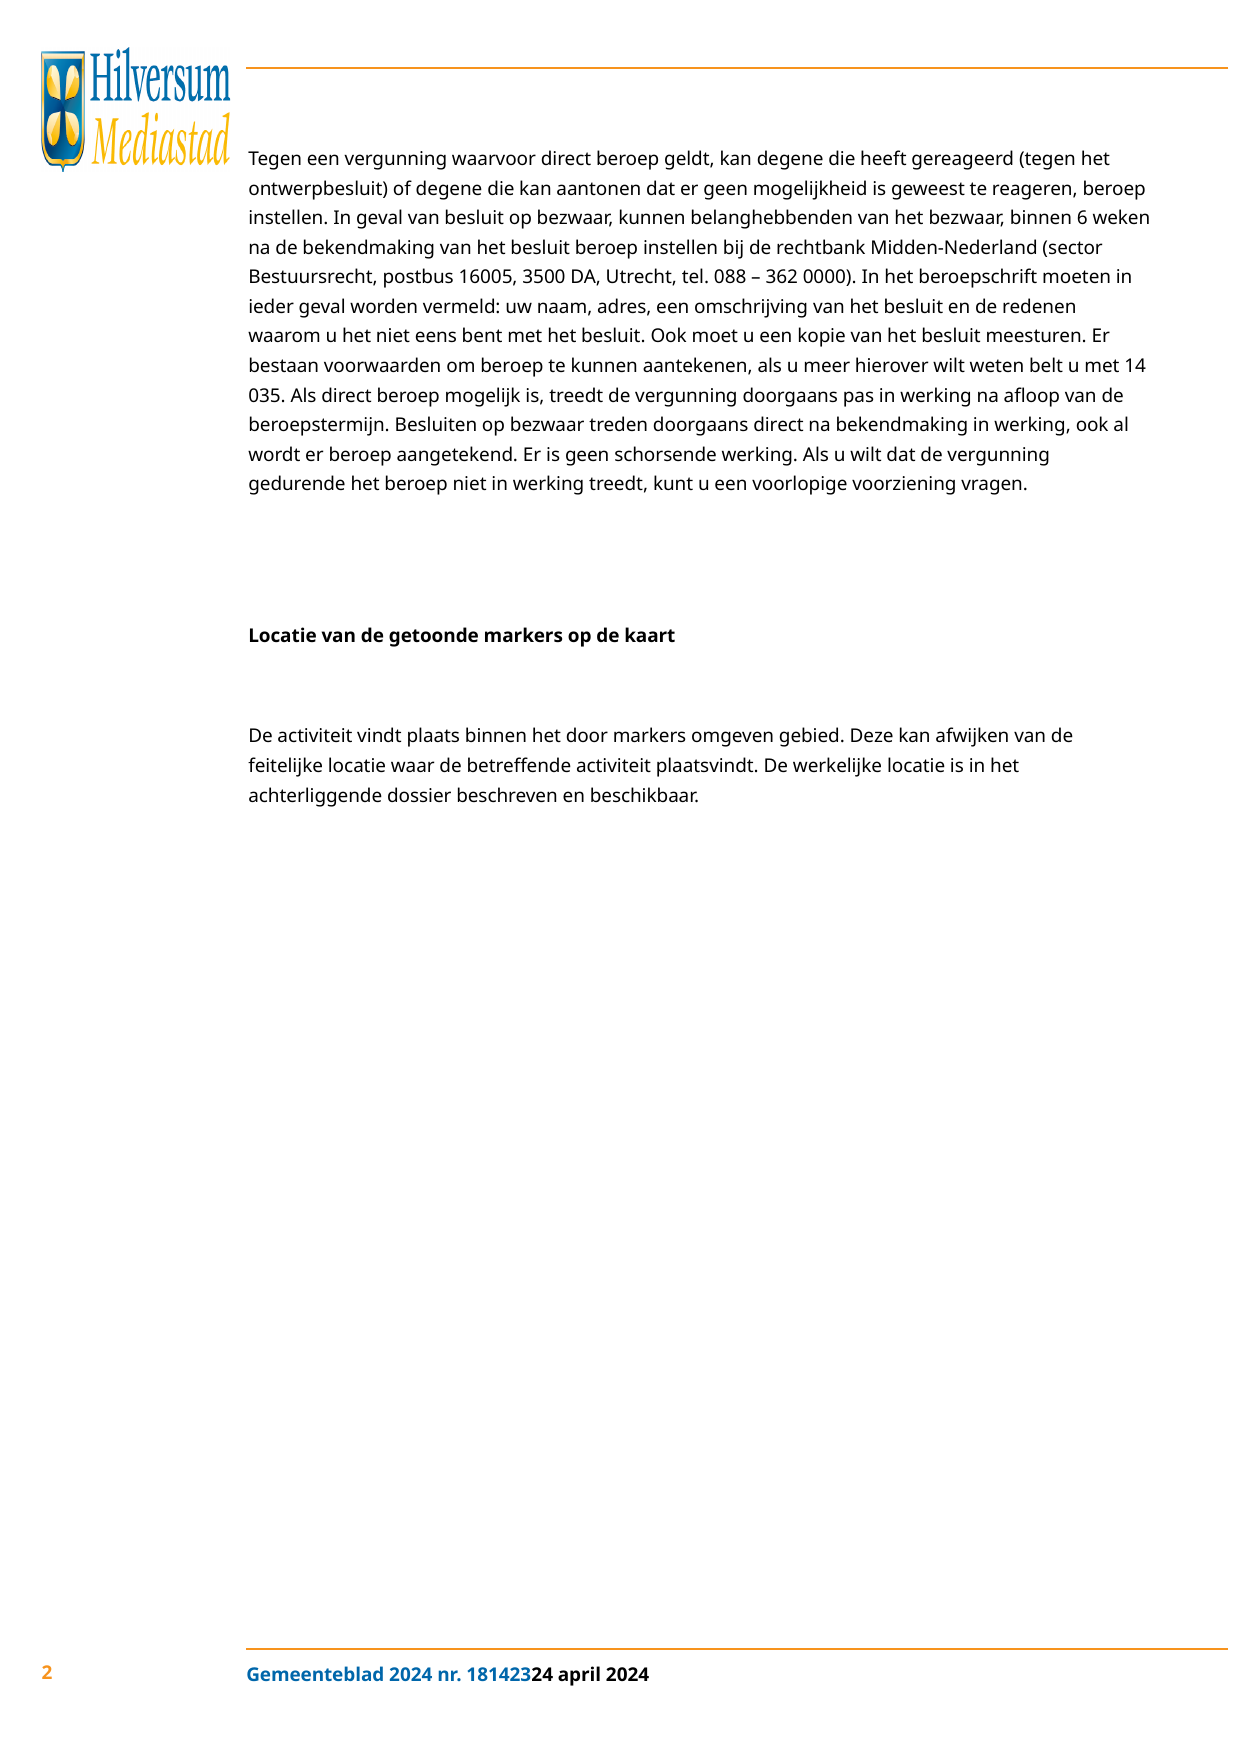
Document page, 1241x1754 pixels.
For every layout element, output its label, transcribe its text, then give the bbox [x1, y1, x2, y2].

text De activiteit vindt plaats binnen het door markers omgeven gebied. Deze kan afwijken van de feitelijke locatie waar de betreffende activiteit plaatsvindt. De werkelijke locatie is in het achterliggende dossier beschreven en beschikbaar. [248, 723, 1152, 808]
text Locatie van de getoonde markers op de kaart [248, 622, 1152, 648]
text Tegen een vergunning waarvoor direct beroep geldt, kan degene die heeft gereageerd (tegen het ontwerpbesluit) of degene die kan aantonen dat er geen mogelijkheid is geweest te reageren, beroep instellen. In geval van besluit op bezwaar, kunnen belanghebbenden van het bezwaar, binnen 6 weken na de bekendmaking van het besluit beroep instellen bij de rechtbank Midden-Nederland (sector Bestuursrecht, postbus 16005, 3500 DA, Utrecht, tel. 088 – 362 0000). In het beroepschrift moeten in ieder geval worden vermeld: uw naam, adres, een omschrijving van het besluit en de redenen waarom u het niet eens bent met het besluit. Ook moet u een kopie van het besluit meesturen. Er bestaan voorwaarden om beroep te kunnen aantekenen, als u meer hierover wilt weten belt u met 14 035. Als direct beroep mogelijk is, treedt de vergunning doorgaans pas in werking na afloop van de beroepstermijn. Besluiten op bezwaar treden doorgaans direct na bekendmaking in werking, ook al wordt er beroep aangetekend. Er is geen schorsende werking. Als u wilt dat de vergunning gedurende het beroep niet in werking treedt, kunt u een voorlopige voorziening vragen. [248, 145, 1152, 496]
picture [41, 47, 231, 172]
